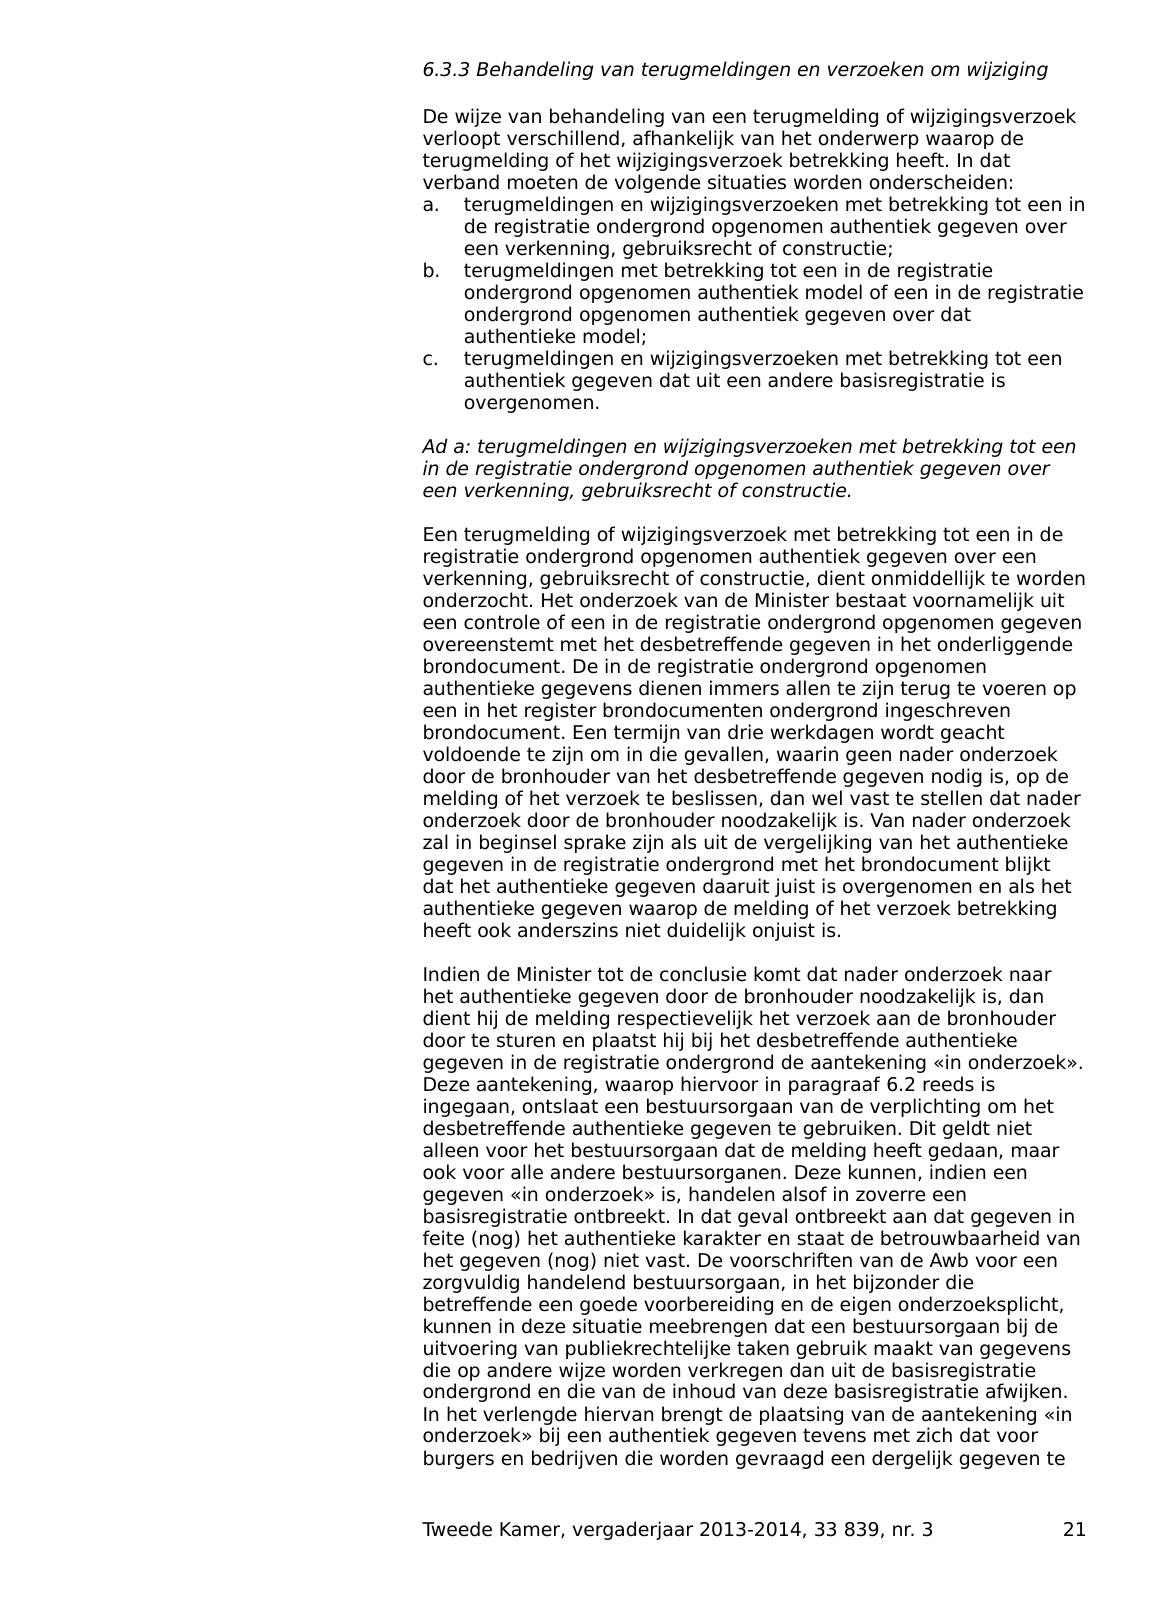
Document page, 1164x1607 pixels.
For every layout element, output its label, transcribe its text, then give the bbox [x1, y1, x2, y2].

text a. terugmeldingen en wijzigingsverzoeken met betrekking tot een in de registratie ondergrond opgenomen authentiek gegeven over een verkenning, gebruiksrecht of constructie; [422, 194, 1087, 260]
text De wijze van behandeling van een terugmelding of wijzigingsverzoek verloopt verschillend, afhankelijk van het onderwerp waarop de terugmelding of het wijzigingsverzoek betrekking heeft. In dat verband moeten de volgende situaties worden onderscheiden: [422, 106, 1087, 194]
text Een terugmelding of wijzigingsverzoek met betrekking tot een in de registratie ondergrond opgenomen authentiek gegeven over een verkenning, gebruiksrecht of constructie, dient onmiddellijk te worden onderzocht. Het onderzoek van de Minister bestaat voornamelijk uit een controle of een in de registratie ondergrond opgenomen gegeven overeenstemt met het desbetreffende gegeven in het onderliggende brondocument. De in de registratie ondergrond opgenomen authentieke gegevens dienen immers allen te zijn terug te voeren op een in het register brondocumenten ondergrond ingeschreven brondocument. Een termijn van drie werkdagen wordt geacht voldoende te zijn om in die gevallen, waarin geen nader onderzoek door de bronhouder van het desbetreffende gegeven nodig is, op de melding of het verzoek te beslissen, dan wel vast te stellen dat nader onderzoek door de bronhouder noodzakelijk is. Van nader onderzoek zal in beginsel sprake zijn als uit de vergelijking van het authentieke gegeven in de registratie ondergrond met het brondocument blijkt dat het authentieke gegeven daaruit juist is overgenomen en als het authentieke gegeven waarop de melding of het verzoek betrekking heeft ook anderszins niet duidelijk onjuist is. [422, 524, 1087, 942]
subtitle 6.3.3 Behandeling van terugmeldingen en verzoeken om wijziging [422, 59, 1087, 81]
text c. terugmeldingen en wijzigingsverzoeken met betrekking tot een authentiek gegeven dat uit een andere basisregistratie is overgenomen. [422, 348, 1087, 414]
text Indien de Minister tot de conclusie komt dat nader onderzoek naar het authentieke gegeven door de bronhouder noodzakelijk is, dan dient hij de melding respectievelijk het verzoek aan de bronhouder door te sturen en plaatst hij bij het desbetreffende authentieke gegeven in de registratie ondergrond de aantekening «in onderzoek». Deze aantekening, waarop hiervoor in paragraaf 6.2 reeds is ingegaan, ontslaat een bestuursorgaan van de verplichting om het desbetreffende authentieke gegeven te gebruiken. Dit geldt niet alleen voor het bestuursorgaan dat de melding heeft gedaan, maar ook voor alle andere bestuursorganen. Deze kunnen, indien een gegeven «in onderzoek» is, handelen alsof in zoverre een basisregistratie ontbreekt. In dat geval ontbreekt aan dat gegeven in feite (nog) het authentieke karakter en staat de betrouwbaarheid van het gegeven (nog) niet vast. De voorschriften van de Awb voor een zorgvuldig handelend bestuursorgaan, in het bijzonder die betreffende een goede voorbereiding en de eigen onderzoeksplicht, kunnen in deze situatie meebrengen dat een bestuursorgaan bij de uitvoering van publiekrechtelijke taken gebruik maakt van gegevens die op andere wijze worden verkregen dan uit de basisregistratie ondergrond en die van de inhoud van deze basisregistratie afwijken. [422, 964, 1087, 1403]
subtitle Ad a: terugmeldingen en wijzigingsverzoeken met betrekking tot een in de registratie ondergrond opgenomen authentiek gegeven over een verkenning, gebruiksrecht of constructie. [422, 436, 1087, 502]
text b. terugmeldingen met betrekking tot een in de registratie ondergrond opgenomen authentiek model of een in de registratie ondergrond opgenomen authentiek gegeven over dat authentieke model; [422, 260, 1087, 348]
text In het verlengde hiervan brengt de plaatsing van de aantekening «in onderzoek» bij een authentiek gegeven tevens met zich dat voor burgers en bedrijven die worden gevraagd een dergelijk gegeven te [422, 1403, 1087, 1469]
